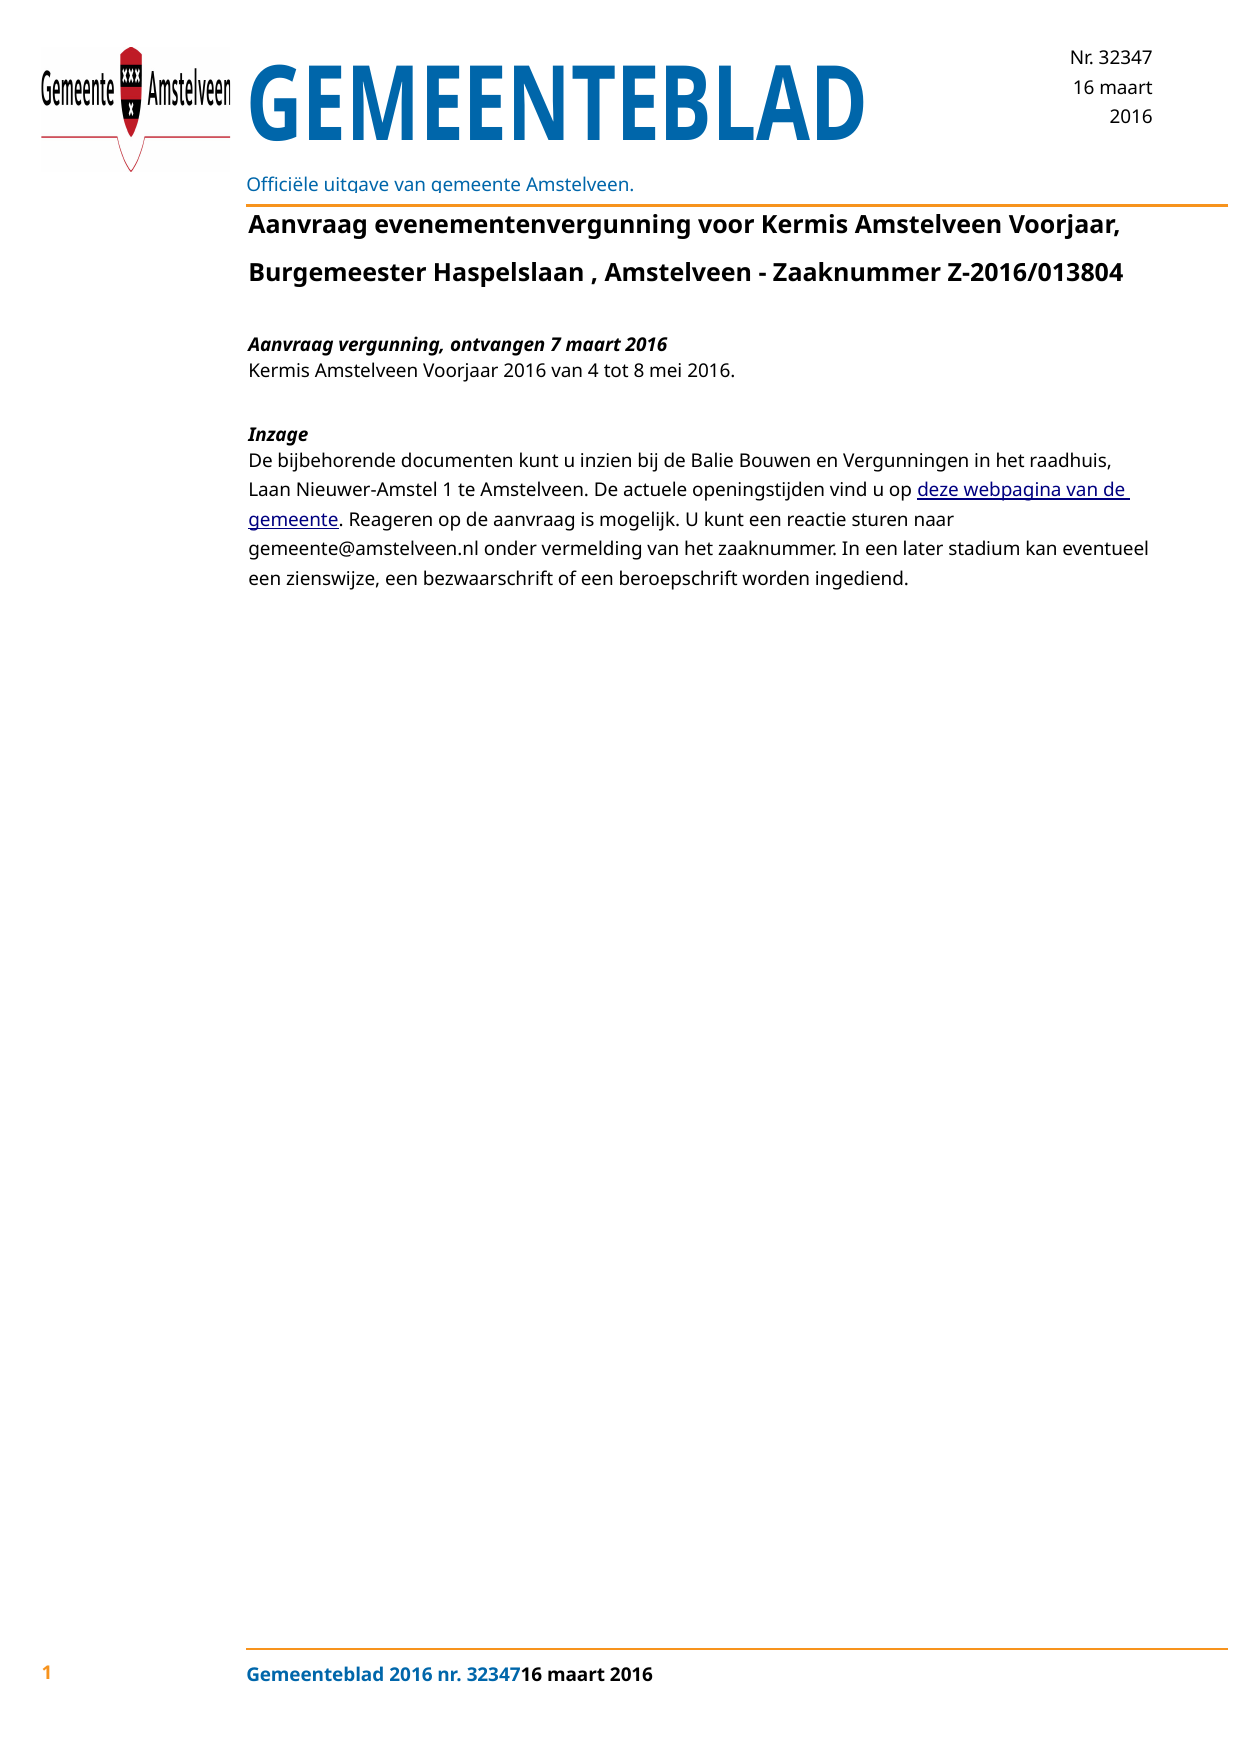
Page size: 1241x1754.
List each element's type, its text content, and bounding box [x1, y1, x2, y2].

text Aanvraag evenementenvergunning voor Kermis Amstelveen Voorjaar, Burgemeester Haspelslaan , Amstelveen - Zaaknummer Z-2016/013804 [248, 207, 1152, 288]
text Kermis Amstelveen Voorjaar 2016 van 4 tot 8 mei 2016. [248, 357, 1152, 383]
text Inzage [248, 421, 1152, 447]
text Aanvraag vergunning, ontvangen 7 maart 2016 [248, 331, 1152, 357]
text De bijbehorende documenten kunt u inzien bij de Balie Bouwen en Vergunningen in het raadhuis, Laan Nieuwer-Amstel 1 te Amstelveen. De actuele openingstijden vind u op deze webpagina van de gemeente. Reageren op de aanvraag is mogelijk. U kunt een reactie sturen naar gemeente@amstelveen.nl onder vermelding van het zaaknummer. In een later stadium kan eventueel een zienswijze, een bezwaarschrift of een beroepschrift worden ingediend. [248, 447, 1152, 591]
picture [41, 47, 231, 172]
